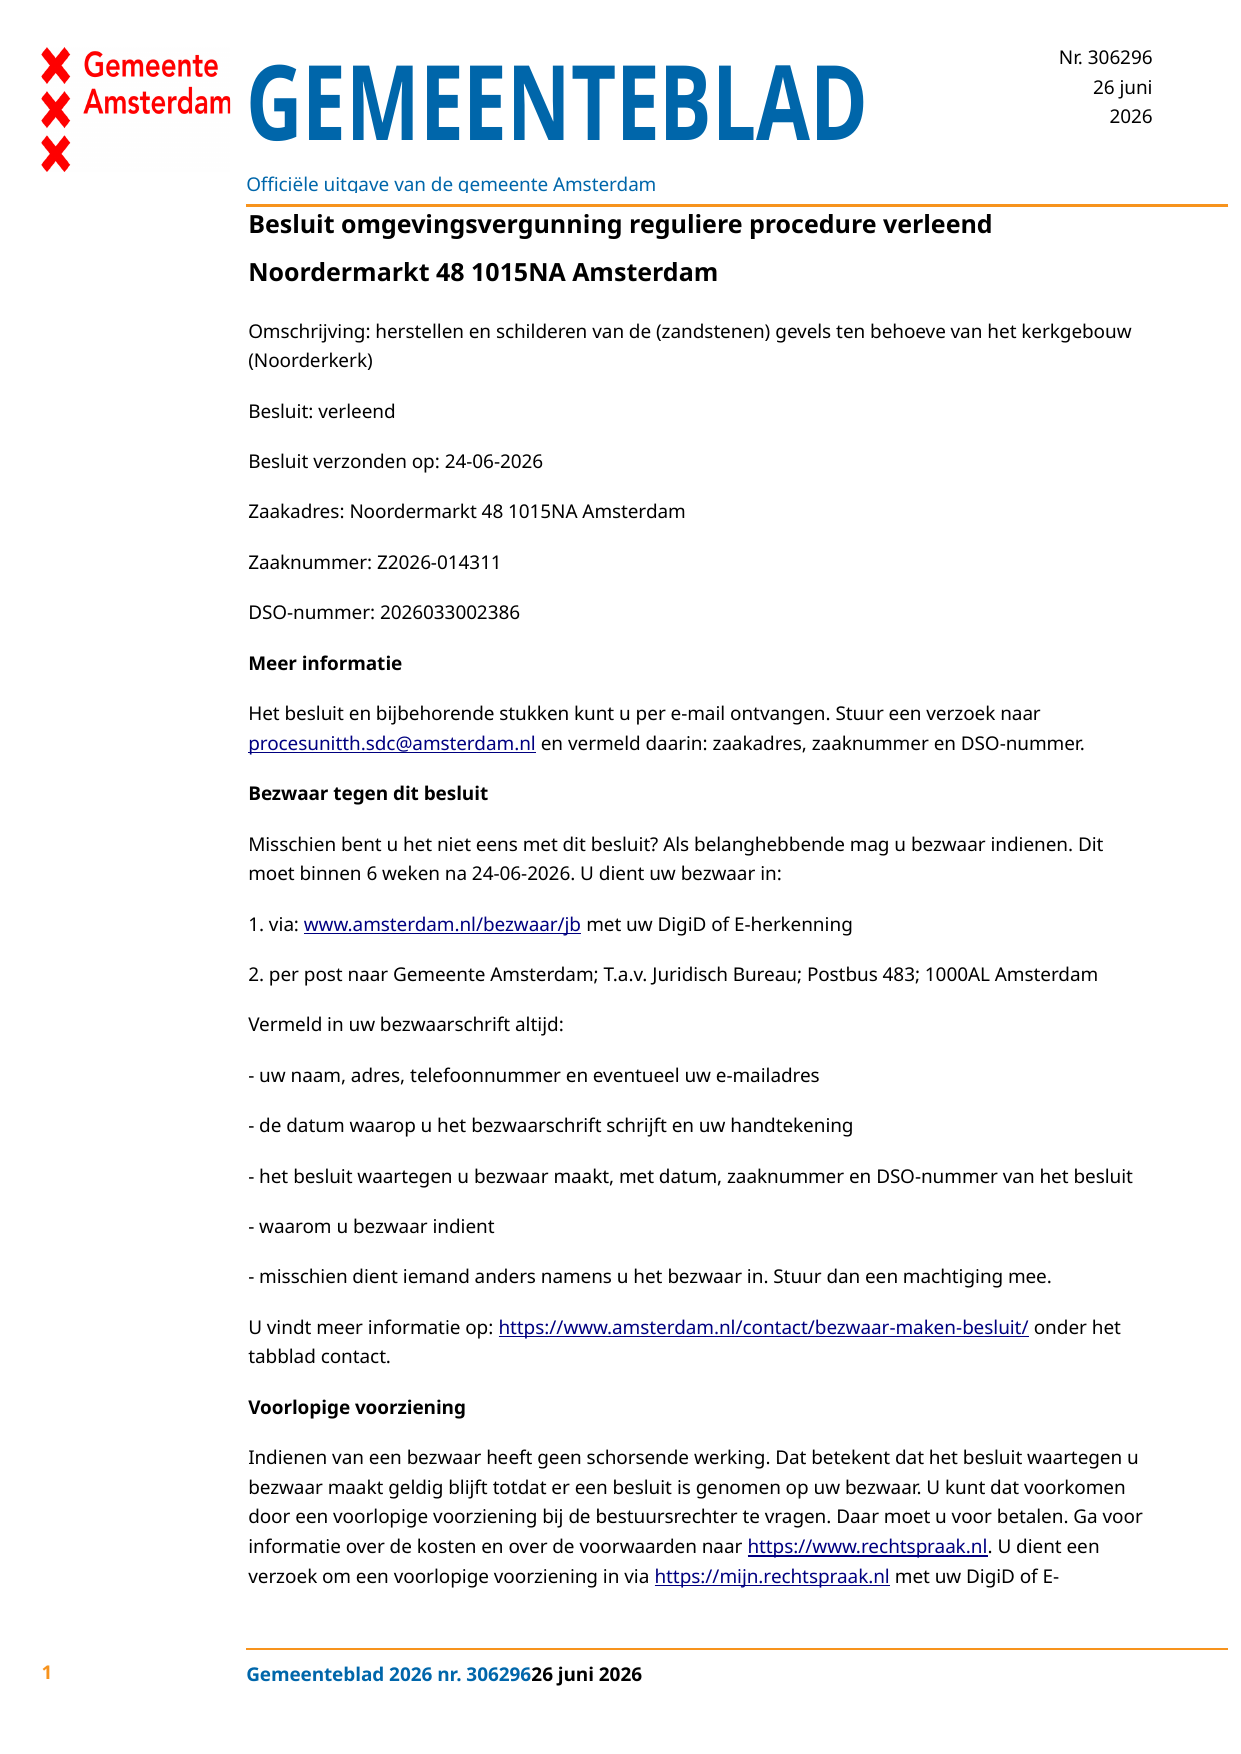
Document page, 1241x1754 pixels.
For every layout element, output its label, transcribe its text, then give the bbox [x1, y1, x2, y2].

text 1. via: www.amsterdam.nl/bezwaar/jb met uw DigiD of E-herkenning [248, 911, 1152, 937]
picture [41, 47, 231, 172]
text Omschrijving: herstellen en schilderen van de (zandstenen) gevels ten behoeve van het kerkgebouw (Noorderkerk) [248, 318, 1152, 373]
text U vindt meer informatie op: https://www.amsterdam.nl/contact/bezwaar-maken-besluit/ onder het tabblad contact. [248, 1314, 1152, 1369]
text DSO-nummer: 2026033002386 [248, 599, 1152, 625]
text - waarom u bezwaar indient [248, 1213, 1152, 1239]
text Indienen van een bezwaar heeft geen schorsende werking. Dat betekent dat het besluit waartegen u bezwaar maakt geldig blijft totdat er een besluit is genomen op uw bezwaar. U kunt dat voorkomen door een voorlopige voorziening bij de bestuursrechter te vragen. Daar moet u voor betalen. Ga voor informatie over de kosten en over de voorwaarden naar https://www.rechtspraak.nl. U dient een verzoek om een voorlopige voorziening in via https://mijn.rechtspraak.nl met uw DigiD of E- [248, 1444, 1152, 1589]
text 2. per post naar Gemeente Amsterdam; T.a.v. Juridisch Bureau; Postbus 483; 1000AL Amsterdam [248, 961, 1152, 987]
text Zaaknummer: Z2026-014311 [248, 549, 1152, 575]
text - het besluit waartegen u bezwaar maakt, met datum, zaaknummer en DSO-nummer van het besluit [248, 1163, 1152, 1189]
text Zaakadres: Noordermarkt 48 1015NA Amsterdam [248, 499, 1152, 524]
text Vermeld in uw bezwaarschrift altijd: [248, 1012, 1152, 1037]
text - uw naam, adres, telefoonnummer en eventueel uw e-mailadres [248, 1062, 1152, 1088]
text Besluit: verleend [248, 398, 1152, 424]
text - misschien dient iemand anders namens u het bezwaar in. Stuur dan een machtiging mee. [248, 1264, 1152, 1289]
text Het besluit en bijbehorende stukken kunt u per e-mail ontvangen. Stuur een verzoek naar procesunitth.sdc@amsterdam.nl en vermeld daarin: zaakadres, zaaknummer en DSO-nummer. [248, 700, 1152, 756]
text - de datum waarop u het bezwaarschrift schrijft en uw handtekening [248, 1112, 1152, 1138]
text Besluit omgevingsvergunning reguliere procedure verleend Noordermarkt 48 1015NA Amsterdam [248, 207, 1152, 288]
text Meer informatie [248, 650, 1152, 676]
text Misschien bent u het niet eens met dit besluit? Als belanghebbende mag u bezwaar indienen. Dit moet binnen 6 weken na 24-06-2026. U dient uw bezwaar in: [248, 831, 1152, 886]
text Besluit verzonden op: 24-06-2026 [248, 448, 1152, 474]
text Voorlopige voorziening [248, 1394, 1152, 1420]
text Bezwaar tegen dit besluit [248, 780, 1152, 806]
